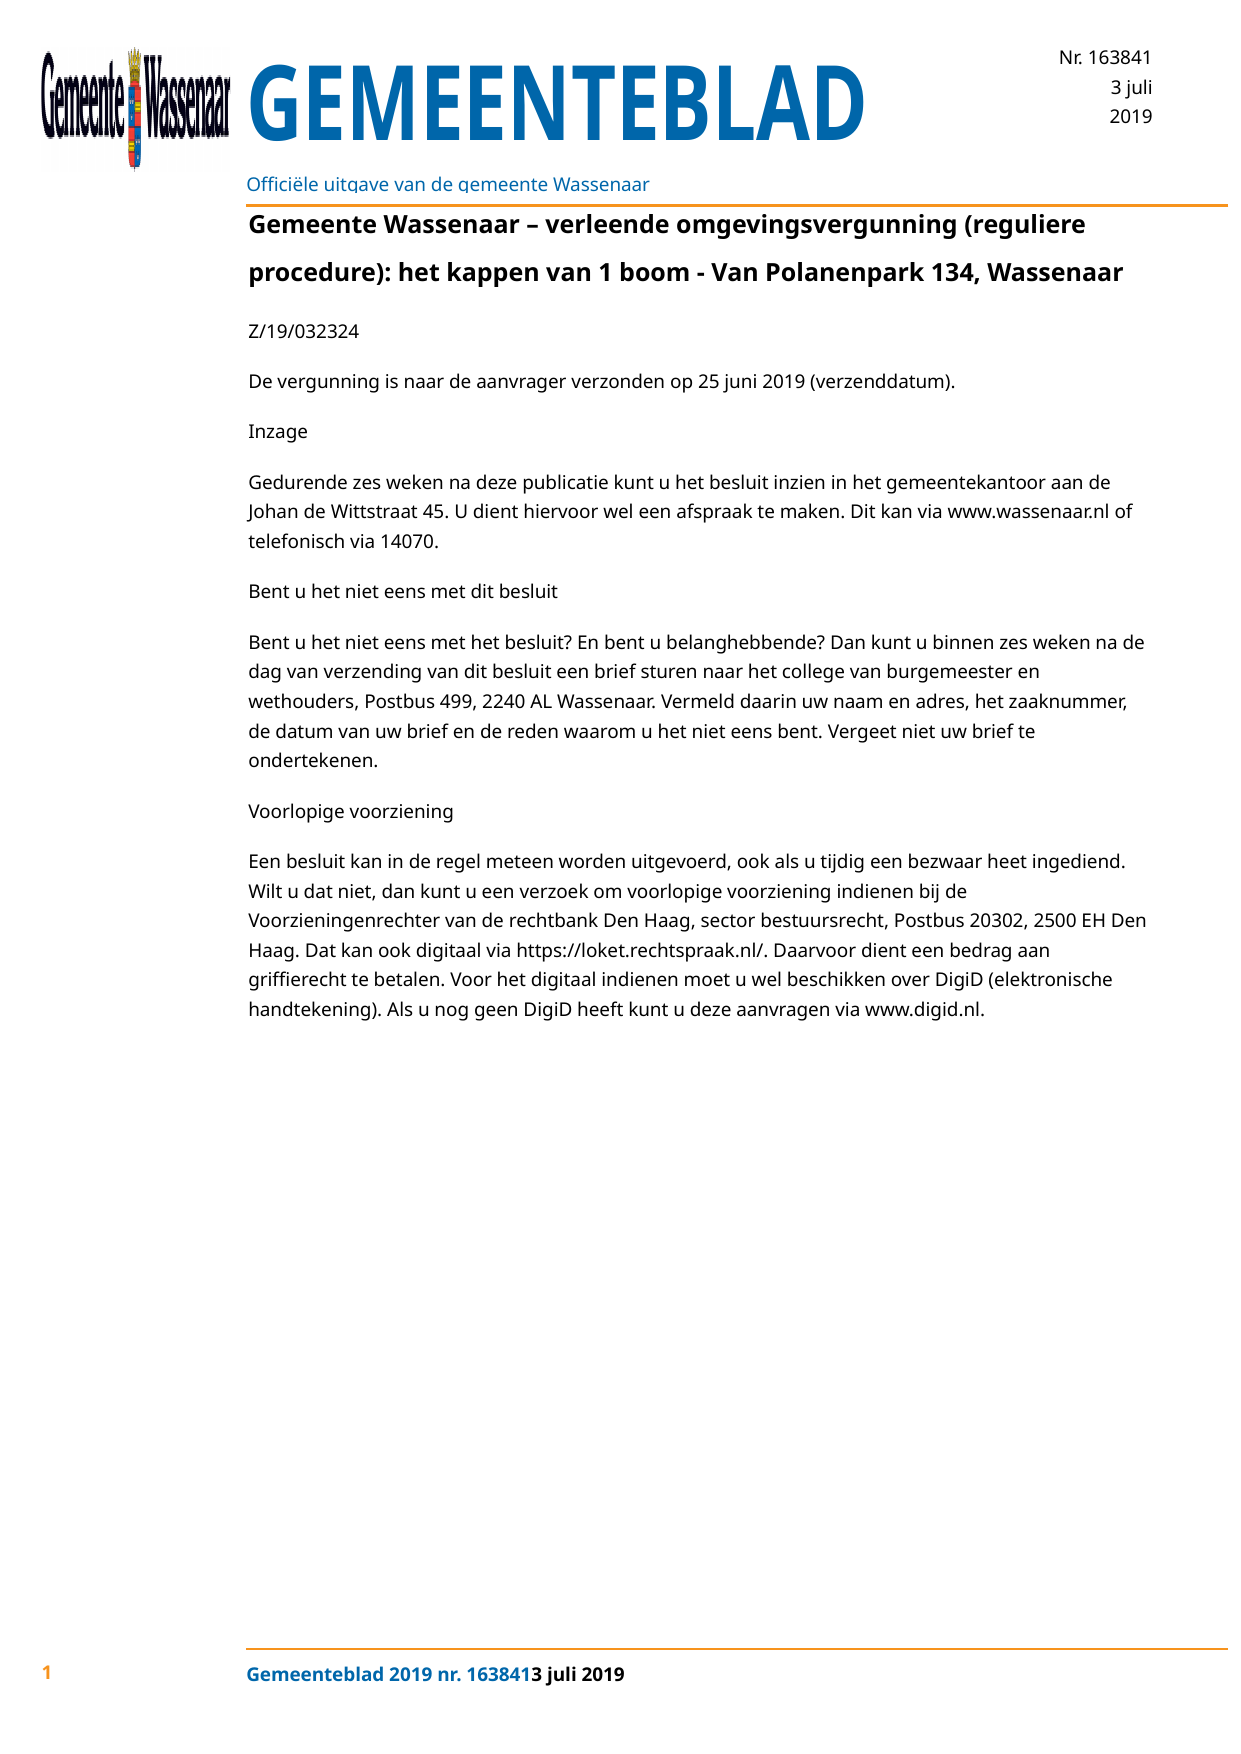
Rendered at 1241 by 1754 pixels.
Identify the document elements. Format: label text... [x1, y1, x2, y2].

text Voorlopige voorziening [248, 798, 1152, 824]
text Bent u het niet eens met het besluit? En bent u belanghebbende? Dan kunt u binnen zes weken na de dag van verzending van dit besluit een brief sturen naar het college van burgemeester en wethouders, Postbus 499, 2240 AL Wassenaar. Vermeld daarin uw naam en adres, het zaaknummer, de datum van uw brief en de reden waarom u het niet eens bent. Vergeet niet uw brief te ondertekenen. [248, 629, 1152, 773]
text Gemeente Wassenaar – verleende omgevingsvergunning (reguliere procedure): het kappen van 1 boom - Van Polanenpark 134, Wassenaar [248, 207, 1152, 288]
text Een besluit kan in de regel meteen worden uitgevoerd, ook als u tijdig een bezwaar heet ingediend. Wilt u dat niet, dan kunt u een verzoek om voorlopige voorziening indienen bij de Voorzieningenrechter van de rechtbank Den Haag, sector bestuursrecht, Postbus 20302, 2500 EH Den Haag. Dat kan ook digitaal via https://loket.rechtspraak.nl/. Daarvoor dient een bedrag aan griffierecht te betalen. Voor het digitaal indienen moet u wel beschikken over DigiD (elektronische handtekening). Als u nog geen DigiD heeft kunt u deze aanvragen via www.digid.nl. [248, 848, 1152, 1022]
text Inzage [248, 419, 1152, 444]
text Bent u het niet eens met dit besluit [248, 579, 1152, 604]
text De vergunning is naar de aanvrager verzonden op 25 juni 2019 (verzenddatum). [248, 368, 1152, 394]
text Gedurende zes weken na deze publicatie kunt u het besluit inzien in het gemeentekantoor aan de Johan de Wittstraat 45. U dient hiervoor wel een afspraak te maken. Dit kan via www.wassenaar.nl of telefonisch via 14070. [248, 469, 1152, 554]
picture [41, 47, 231, 172]
text Z/19/032324 [248, 318, 1152, 344]
